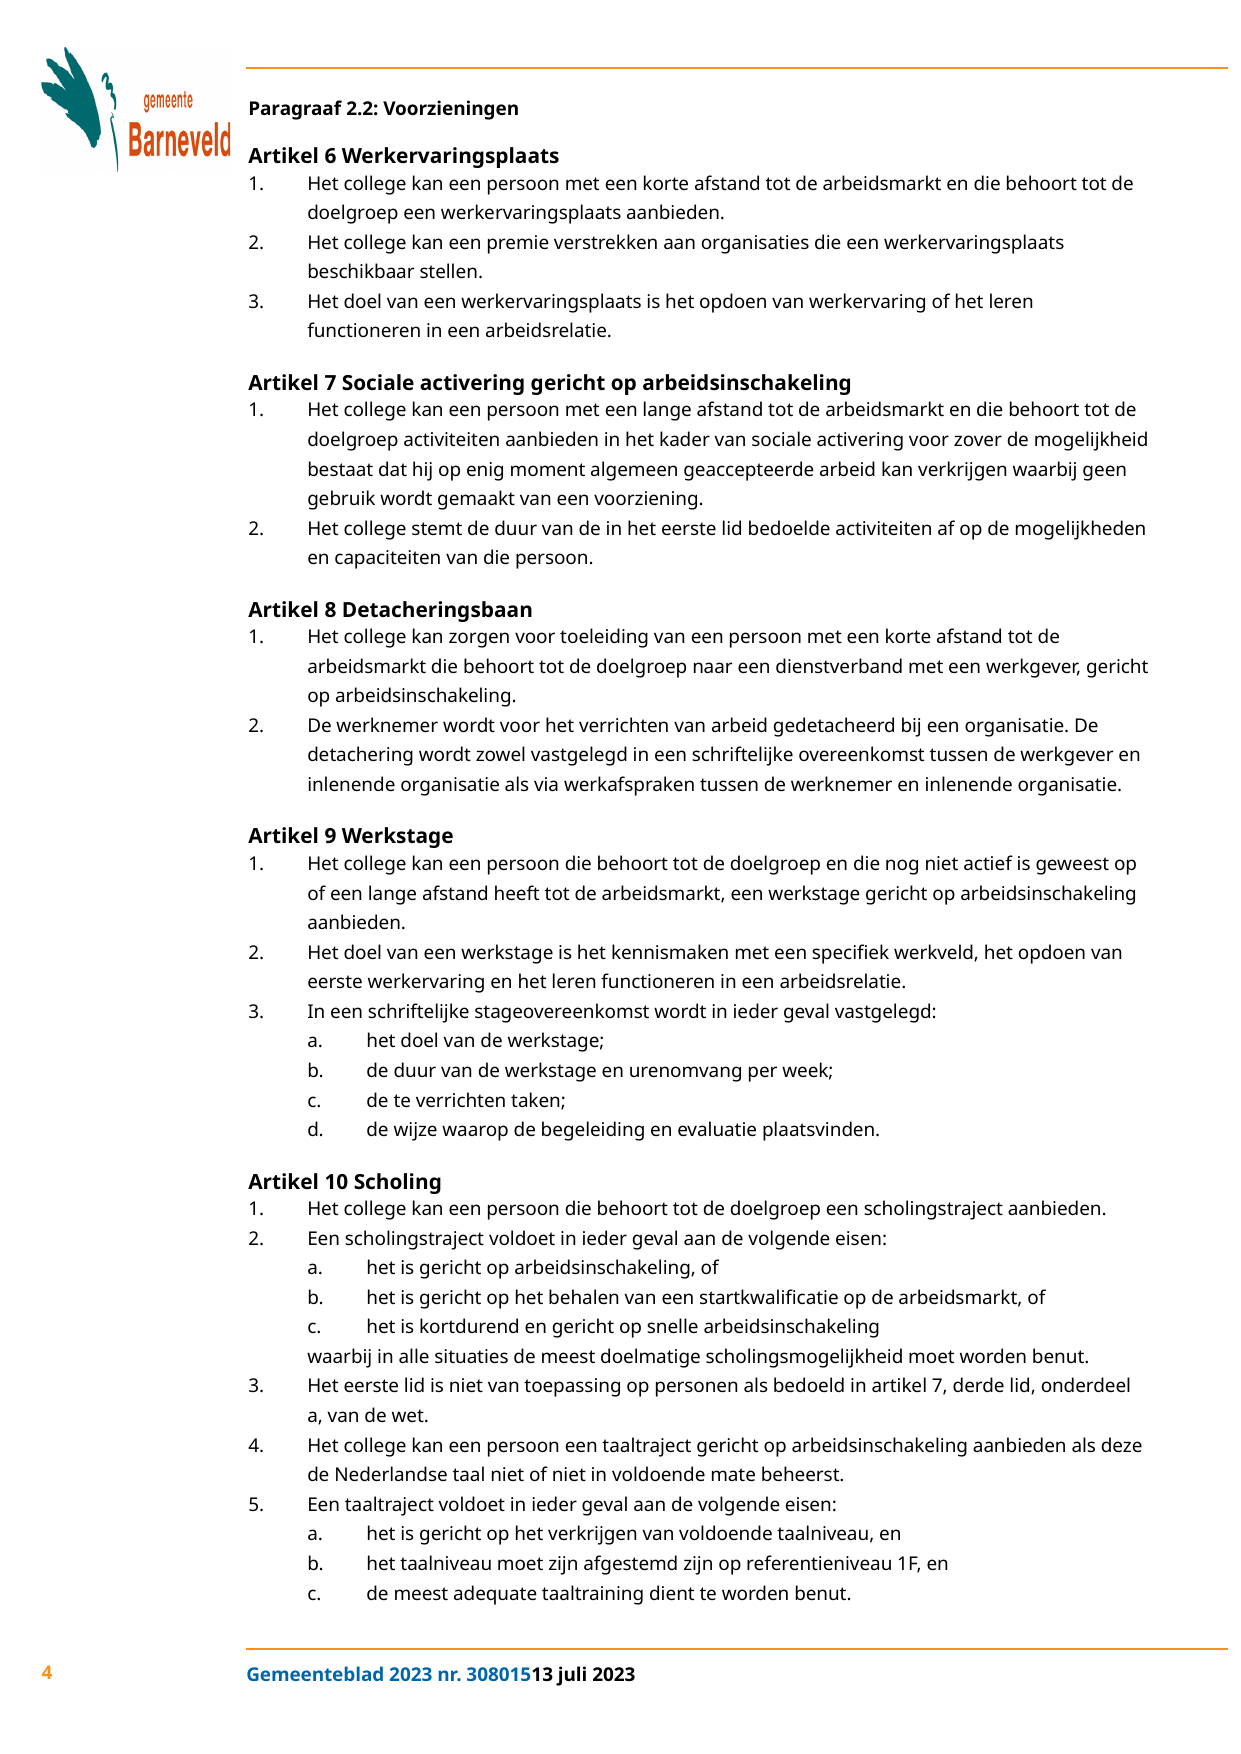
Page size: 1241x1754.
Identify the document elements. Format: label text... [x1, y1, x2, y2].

list het is kortdurend en gericht op snelle arbeidsinschakeling [307, 1313, 1152, 1339]
list Een taaltraject voldoet in ieder geval aan de volgende eisen: [248, 1491, 1152, 1517]
list Het doel van een werkstage is het kennismaken met een specifiek werkveld, het opdoen van eerste werkervaring en het leren functioneren in een arbeidsrelatie. [248, 939, 1152, 994]
list In een schriftelijke stageovereenkomst wordt in ieder geval vastgelegd: [248, 998, 1152, 1024]
list Het college kan een persoon die behoort tot de doelgroep en die nog niet actief is geweest op of een lange afstand heeft tot de arbeidsmarkt, een werkstage gericht op arbeidsinschakeling aanbieden. [248, 850, 1152, 935]
list het is gericht op arbeidsinschakeling, of [307, 1254, 1152, 1280]
list het doel van de werkstage; [307, 1028, 1152, 1053]
list de te verrichten taken; [307, 1087, 1152, 1112]
list de wijze waarop de begeleiding en evaluatie plaatsvinden. [307, 1116, 1152, 1142]
list Het college kan een persoon die behoort tot de doelgroep een scholingstraject aanbieden. [248, 1195, 1152, 1221]
list de meest adequate taaltraining dient te worden benut. [307, 1580, 1152, 1606]
list het is gericht op het behalen van een startkwalificatie op de arbeidsmarkt, of [307, 1284, 1152, 1310]
text Artikel 7 Sociale activering gericht op arbeidsinschakeling [248, 368, 1152, 397]
list Het college kan zorgen voor toeleiding van een persoon met een korte afstand tot de arbeidsmarkt die behoort tot de doelgroep naar een dienstverband met een werkgever, gericht op arbeidsinschakeling. [248, 623, 1152, 708]
list het taalniveau moet zijn afgestemd zijn op referentieniveau 1F, en [307, 1550, 1152, 1576]
list Het college kan een premie verstrekken aan organisaties die een werkervaringsplaats beschikbaar stellen. [248, 229, 1152, 284]
list de duur van de werkstage en urenomvang per week; [307, 1057, 1152, 1083]
text Artikel 6 Werkervaringsplaats [248, 141, 1152, 170]
list De werknemer wordt voor het verrichten van arbeid gedetacheerd bij een organisatie. De detachering wordt zowel vastgelegd in een schriftelijke overeenkomst tussen de werkgever en inlenende organisatie als via werkafspraken tussen de werknemer en inlenende organisatie. [248, 712, 1152, 797]
list Het college kan een persoon een taaltraject gericht op arbeidsinschakeling aanbieden als deze de Nederlandse taal niet of niet in voldoende mate beheerst. [248, 1432, 1152, 1487]
list Een scholingstraject voldoet in ieder geval aan de volgende eisen: [248, 1225, 1152, 1251]
text Paragraaf 2.2: Voorzieningen [248, 95, 1152, 121]
text Artikel 8 Detacheringsbaan [248, 595, 1152, 623]
list Het eerste lid is niet van toepassing op personen als bedoeld in artikel 7, derde lid, onderdeel a, van de wet. [248, 1373, 1152, 1428]
list het is gericht op het verkrijgen van voldoende taalniveau, en [307, 1521, 1152, 1546]
list Het college kan een persoon met een lange afstand tot de arbeidsmarkt en die behoort tot de doelgroep activiteiten aanbieden in het kader van sociale activering voor zover de mogelijkheid bestaat dat hij op enig moment algemeen geaccepteerde arbeid kan verkrijgen waarbij geen gebruik wordt gemaakt van een voorziening. [248, 397, 1152, 511]
text Artikel 10 Scholing [248, 1167, 1152, 1195]
picture [41, 47, 231, 172]
list Het college stemt de duur van de in het eerste lid bedoelde activiteiten af op de mogelijkheden en capaciteiten van die persoon. [248, 515, 1152, 570]
list waarbij in alle situaties de meest doelmatige scholingsmogelijkheid moet worden benut. [248, 1343, 1152, 1369]
list Het college kan een persoon met een korte afstand tot de arbeidsmarkt en die behoort tot de doelgroep een werkervaringsplaats aanbieden. [248, 170, 1152, 225]
text Artikel 9 Werkstage [248, 822, 1152, 850]
list Het doel van een werkervaringsplaats is het opdoen van werkervaring of het leren functioneren in een arbeidsrelatie. [248, 288, 1152, 343]
